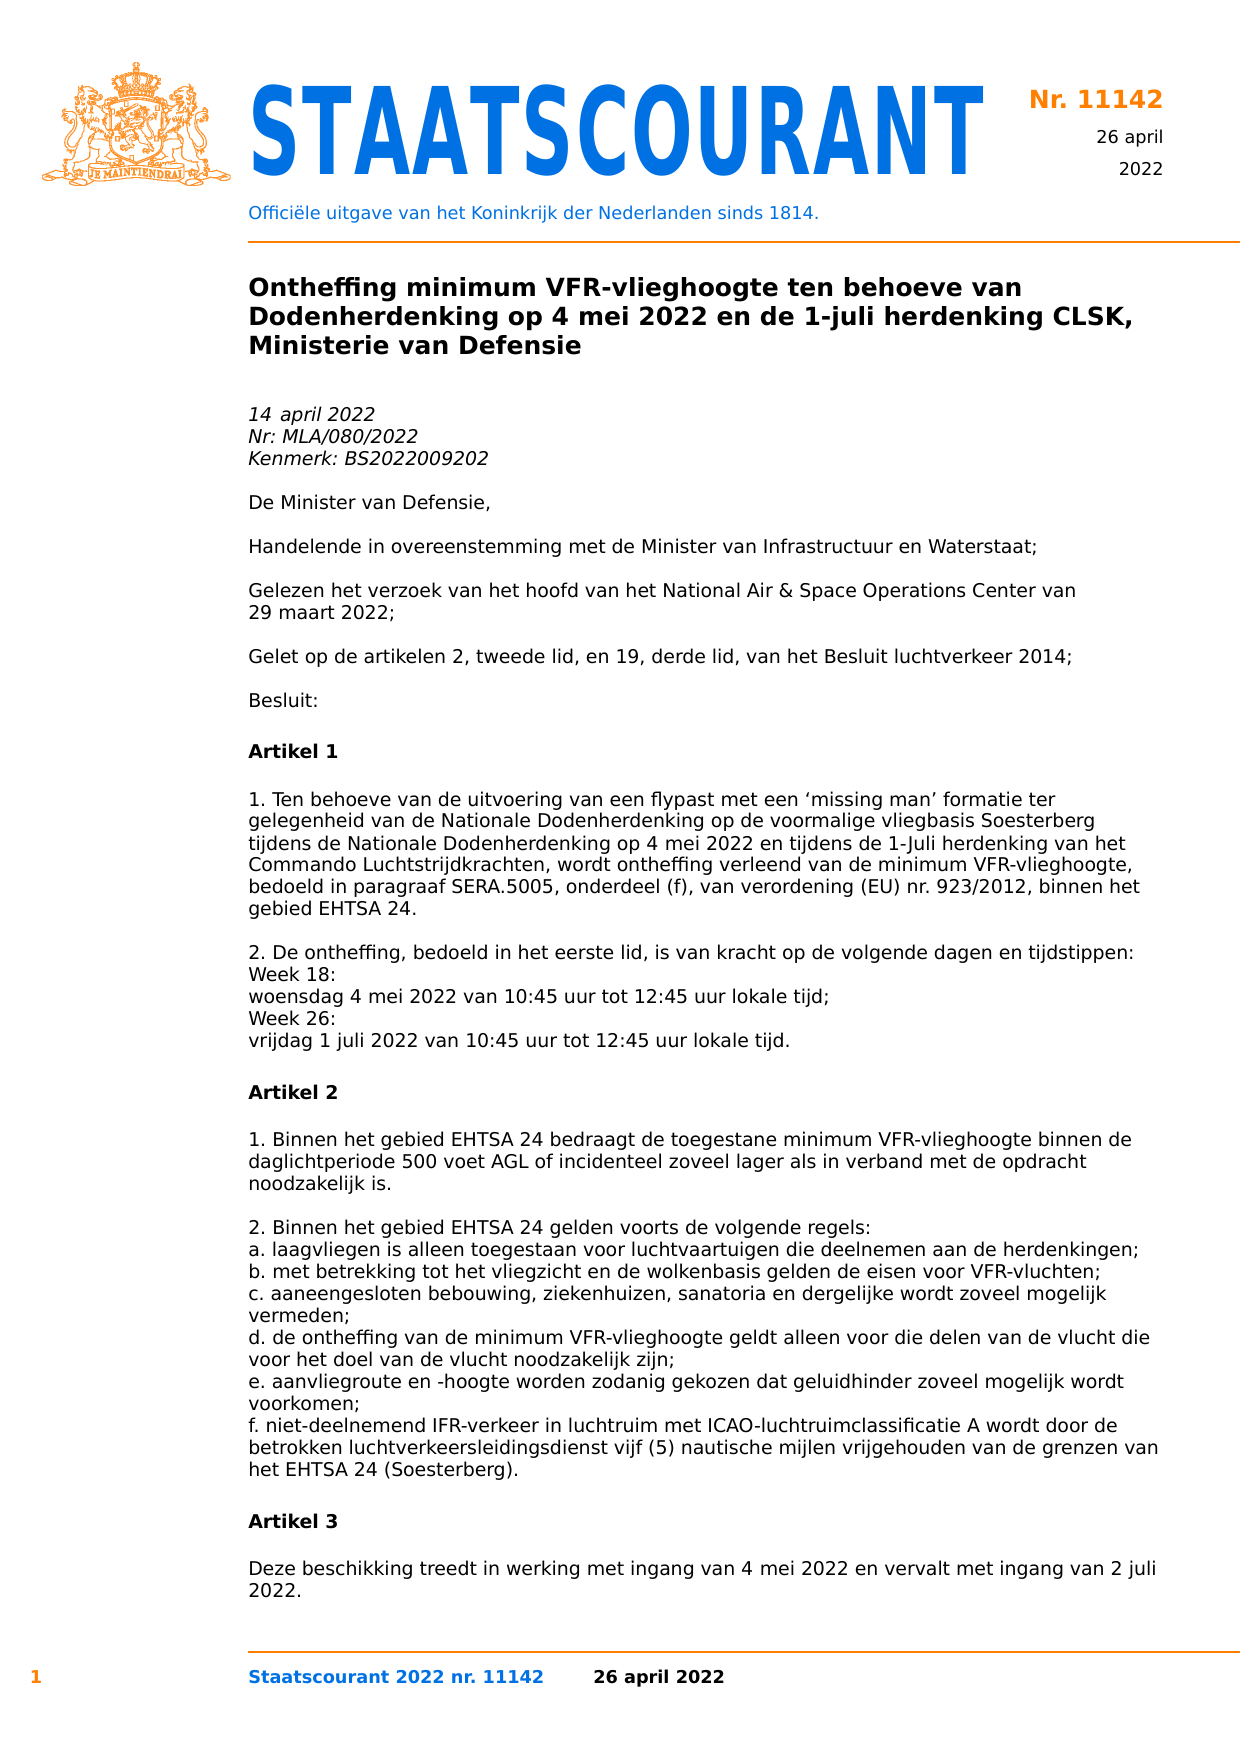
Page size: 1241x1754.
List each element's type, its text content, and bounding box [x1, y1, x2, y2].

text e. aanvliegroute en -hoogte worden zodanig gekozen dat geluidhinder zoveel mogelijk wordt voorkomen; [248, 1371, 1163, 1415]
text 14 april 2022 [248, 404, 1163, 426]
subtitle Artikel 3 [248, 1511, 1163, 1533]
text vrijdag 1 juli 2022 van 10:45 uur tot 12:45 uur lokale tijd. [248, 1030, 1163, 1052]
text a. laagvliegen is alleen toegestaan voor luchtvaartuigen die deelnemen aan de herdenkingen; [248, 1239, 1163, 1261]
table_cell 2022 [998, 153, 1240, 203]
text Gelezen het verzoek van het hoofd van het National Air & Space Operations Center van 29 maart 2022; [248, 580, 1163, 624]
text 1. Ten behoeve van de uitvoering van een flypast met een ‘missing man’ formatie ter gelegenheid van de Nationale Dodenherdenking op de voormalige vliegbasis Soesterberg tijdens de Nationale Dodenherdenking op 4 mei 2022 en tijdens de 1-Juli herdenking van het Commando Luchtstrijdkrachten, wordt ontheffing verleend van de minimum VFR-vlieghoogte, bedoeld in paragraaf SERA.5005, onderdeel (f), van verordening (EU) nr. 923/2012, binnen het gebied EHTSA 24. [248, 788, 1163, 920]
table_cell 26 april [998, 121, 1240, 153]
text f. niet-deelnemend IFR-verkeer in luchtruim met ICAO-luchtruimclassificatie A wordt door de betrokken luchtverkeersleidingsdienst vijf (5) nautische mijlen vrijgehouden van de grenzen van het EHTSA 24 (Soesterberg). [248, 1415, 1163, 1481]
table_header STAATSCOURANT [248, 62, 998, 203]
table_header Nr. 11142 [998, 62, 1240, 121]
text De Minister van Defensie, [248, 492, 1163, 514]
text Gelet op de artikelen 2, tweede lid, en 19, derde lid, van het Besluit luchtverkeer 2014; [248, 646, 1163, 668]
text woensdag 4 mei 2022 van 10:45 uur tot 12:45 uur lokale tijd; [248, 986, 1163, 1008]
text Deze beschikking treedt in werking met ingang van 4 mei 2022 en vervalt met ingang van 2 juli 2022. [248, 1558, 1163, 1602]
text Kenmerk: BS2022009202 [248, 448, 1163, 470]
text 2. De ontheffing, bedoeld in het eerste lid, is van kracht op de volgende dagen en tijdstippen: [248, 942, 1163, 964]
text c. aaneengesloten bebouwing, ziekenhuizen, sanatoria en dergelijke wordt zoveel mogelijk vermeden; [248, 1283, 1163, 1327]
subtitle Artikel 2 [248, 1082, 1163, 1104]
subtitle Artikel 1 [248, 741, 1163, 763]
text Week 18: [248, 964, 1163, 986]
text Week 26: [248, 1008, 1163, 1030]
text 2. Binnen het gebied EHTSA 24 gelden voorts de volgende regels: [248, 1217, 1163, 1239]
subtitle Ontheffing minimum VFR-vlieghoogte ten behoeve van Dodenherdenking op 4 mei 2022 en de 1-juli herdenking CLSK, Ministerie van Defensie [248, 273, 1163, 361]
table_cell Officiële uitgave van het Koninkrijk der Nederlanden sinds 1814. [248, 203, 1240, 241]
text Nr: MLA/080/2022 [248, 426, 1163, 448]
text Besluit: [248, 689, 1163, 711]
picture [41, 62, 231, 186]
text b. met betrekking tot het vliegzicht en de wolkenbasis gelden de eisen voor VFR-vluchten; [248, 1261, 1163, 1283]
text Handelende in overeenstemming met de Minister van Infrastructuur en Waterstaat; [248, 536, 1163, 558]
text 1. Binnen het gebied EHTSA 24 bedraagt de toegestane minimum VFR-vlieghoogte binnen de daglichtperiode 500 voet AGL of incidenteel zoveel lager als in verband met de opdracht noodzakelijk is. [248, 1129, 1163, 1195]
text d. de ontheffing van de minimum VFR-vlieghoogte geldt alleen voor die delen van de vlucht die voor het doel van de vlucht noodzakelijk zijn; [248, 1327, 1163, 1371]
table_header [25, 62, 248, 241]
